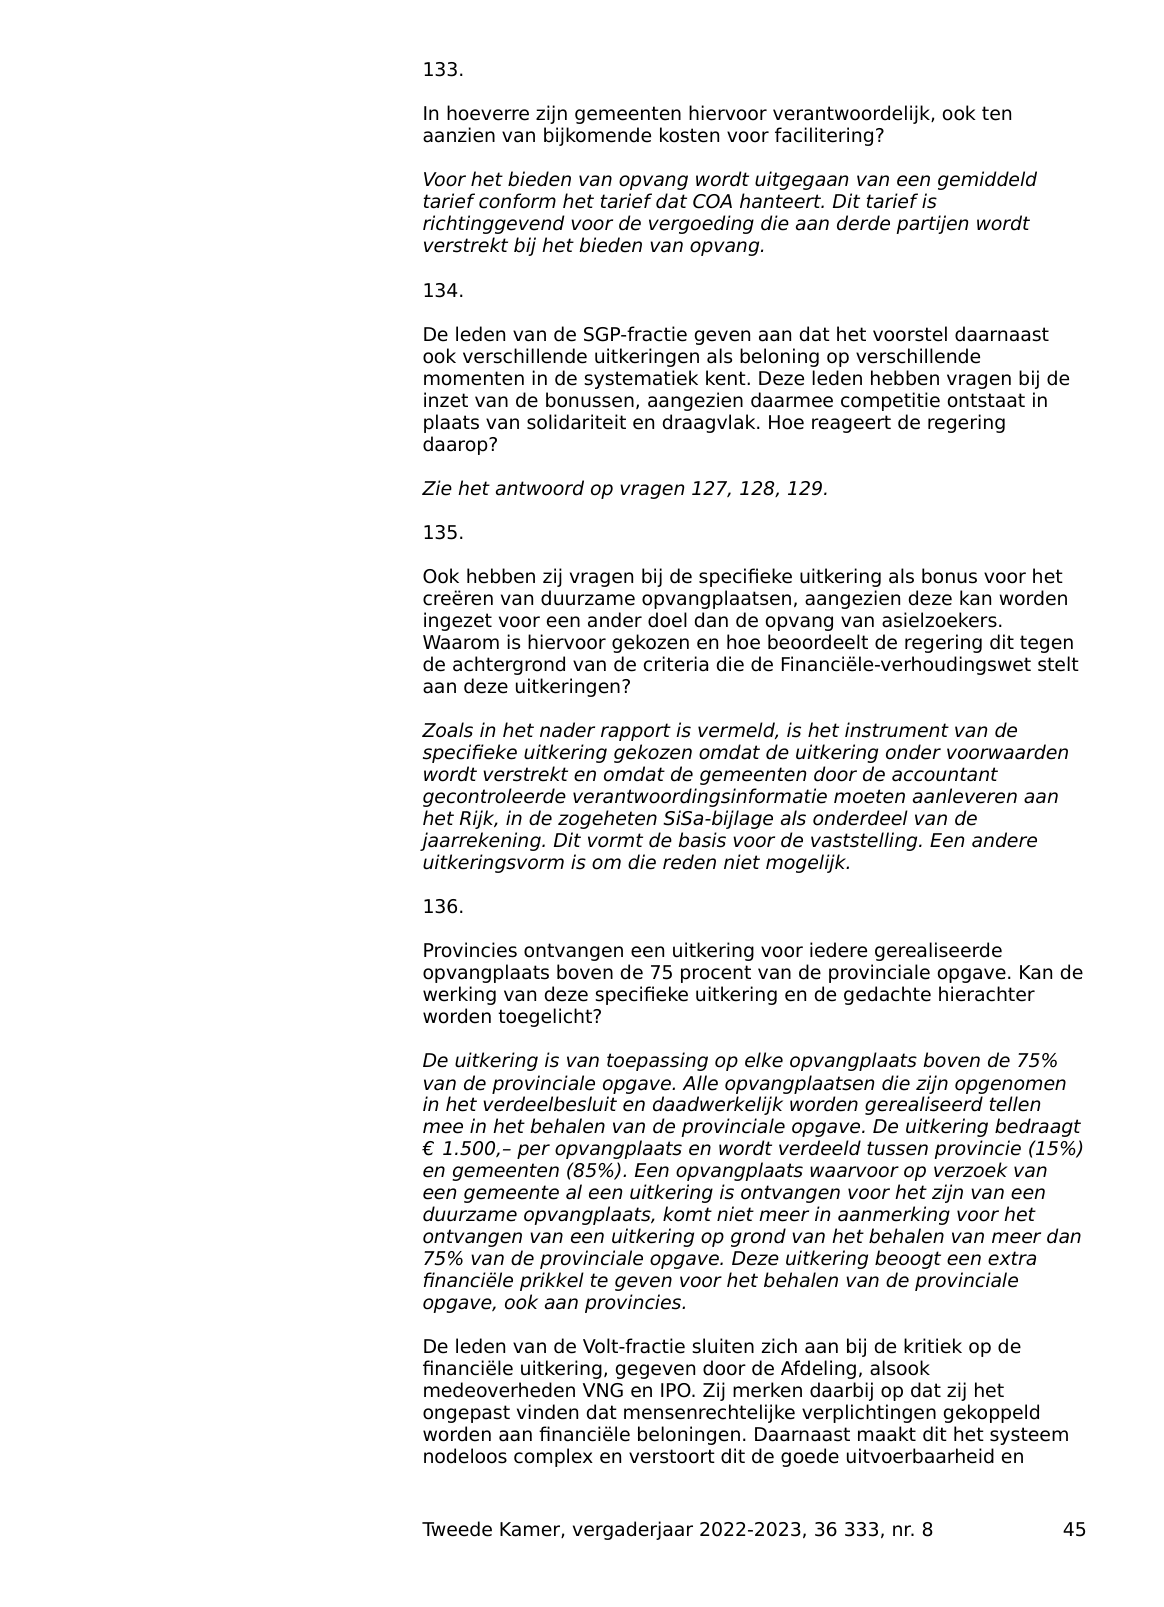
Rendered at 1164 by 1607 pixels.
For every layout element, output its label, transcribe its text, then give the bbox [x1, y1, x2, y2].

text De uitkering is van toepassing op elke opvangplaats boven de 75% van de provinciale opgave. Alle opvangplaatsen die zijn opgenomen in het verdeelbesluit en daadwerkelijk worden gerealiseerd tellen mee in het behalen van de provinciale opgave. De uitkering bedraagt € 1.500,– per opvangplaats en wordt verdeeld tussen provincie (15%) en gemeenten (85%). Een opvangplaats waarvoor op verzoek van een gemeente al een uitkering is ontvangen voor het zijn van een duurzame opvangplaats, komt niet meer in aanmerking voor het ontvangen van een uitkering op grond van het behalen van meer dan 75% van de provinciale opgave. Deze uitkering beoogt een extra financiële prikkel te geven voor het behalen van de provinciale opgave, ook aan provincies. [422, 1050, 1087, 1314]
subtitle 135. [422, 522, 1087, 544]
subtitle 134. [422, 279, 1087, 301]
text Zoals in het nader rapport is vermeld, is het instrument van de specifieke uitkering gekozen omdat de uitkering onder voorwaarden wordt verstrekt en omdat de gemeenten door de accountant gecontroleerde verantwoordingsinformatie moeten aanleveren aan het Rijk, in de zogeheten SiSa-bijlage als onderdeel van de jaarrekening. Dit vormt de basis voor de vaststelling. Een andere uitkeringsvorm is om die reden niet mogelijk. [422, 720, 1087, 874]
subtitle 133. [422, 59, 1087, 81]
text Voor het bieden van opvang wordt uitgegaan van een gemiddeld tarief conform het tarief dat COA hanteert. Dit tarief is richtinggevend voor de vergoeding die aan derde partijen wordt verstrekt bij het bieden van opvang. [422, 169, 1087, 257]
text Ook hebben zij vragen bij de specifieke uitkering als bonus voor het creëren van duurzame opvangplaatsen, aangezien deze kan worden ingezet voor een ander doel dan de opvang van asielzoekers. Waarom is hiervoor gekozen en hoe beoordeelt de regering dit tegen de achtergrond van de criteria die de Financiële-verhoudingswet stelt aan deze uitkeringen? [422, 566, 1087, 698]
text De leden van de Volt-fractie sluiten zich aan bij de kritiek op de financiële uitkering, gegeven door de Afdeling, alsook medeoverheden VNG en IPO. Zij merken daarbij op dat zij het ongepast vinden dat mensenrechtelijke verplichtingen gekoppeld worden aan financiële beloningen. Daarnaast maakt dit het systeem nodeloos complex en verstoort dit de goede uitvoerbaarheid en [422, 1336, 1087, 1468]
text Provincies ontvangen een uitkering voor iedere gerealiseerde opvangplaats boven de 75 procent van de provinciale opgave. Kan de werking van deze specifieke uitkering en de gedachte hierachter worden toegelicht? [422, 940, 1087, 1028]
text Zie het antwoord op vragen 127, 128, 129. [422, 478, 1087, 500]
text In hoeverre zijn gemeenten hiervoor verantwoordelijk, ook ten aanzien van bijkomende kosten voor facilitering? [422, 103, 1087, 147]
subtitle 136. [422, 896, 1087, 918]
text De leden van de SGP-fractie geven aan dat het voorstel daarnaast ook verschillende uitkeringen als beloning op verschillende momenten in de systematiek kent. Deze leden hebben vragen bij de inzet van de bonussen, aangezien daarmee competitie ontstaat in plaats van solidariteit en draagvlak. Hoe reageert de regering daarop? [422, 324, 1087, 456]
